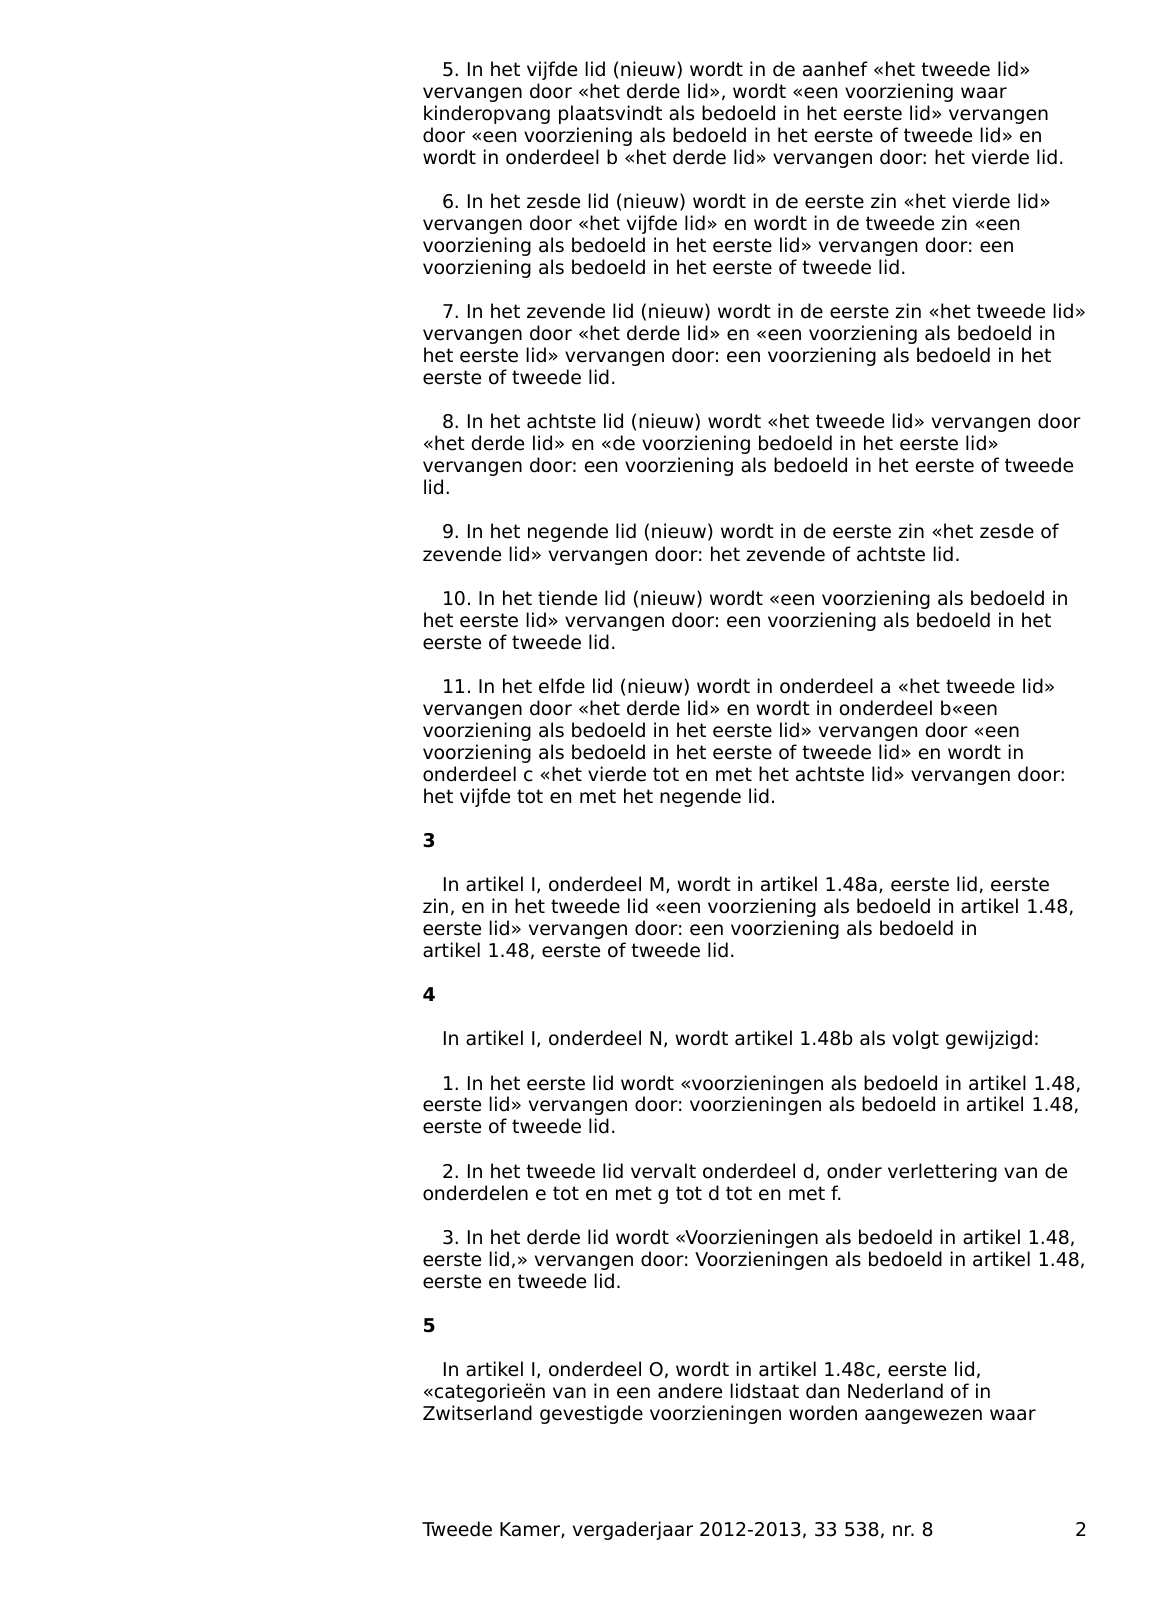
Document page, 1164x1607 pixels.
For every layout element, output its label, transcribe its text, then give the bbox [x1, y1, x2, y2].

text 1. In het eerste lid wordt «voorzieningen als bedoeld in artikel 1.48, eerste lid» vervangen door: voorzieningen als bedoeld in artikel 1.48, eerste of tweede lid. [422, 1072, 1087, 1138]
subtitle 4 [422, 984, 1087, 1006]
text 7. In het zevende lid (nieuw) wordt in de eerste zin «het tweede lid» vervangen door «het derde lid» en «een voorziening als bedoeld in het eerste lid» vervangen door: een voorziening als bedoeld in het eerste of tweede lid. [422, 301, 1087, 389]
text In artikel I, onderdeel O, wordt in artikel 1.48c, eerste lid, «categorieën van in een andere lidstaat dan Nederland of in Zwitserland gevestigde voorzieningen worden aangewezen waar [422, 1359, 1087, 1425]
text 3. In het derde lid wordt «Voorzieningen als bedoeld in artikel 1.48, eerste lid,» vervangen door: Voorzieningen als bedoeld in artikel 1.48, eerste en tweede lid. [422, 1227, 1087, 1293]
text 2. In het tweede lid vervalt onderdeel d, onder verlettering van de onderdelen e tot en met g tot d tot en met f. [422, 1161, 1087, 1204]
text 11. In het elfde lid (nieuw) wordt in onderdeel a «het tweede lid» vervangen door «het derde lid» en wordt in onderdeel b«een voorziening als bedoeld in het eerste lid» vervangen door «een voorziening als bedoeld in het eerste of tweede lid» en wordt in onderdeel c «het vierde tot en met het achtste lid» vervangen door: het vijfde tot en met het negende lid. [422, 676, 1087, 808]
text 5. In het vijfde lid (nieuw) wordt in de aanhef «het tweede lid» vervangen door «het derde lid», wordt «een voorziening waar kinderopvang plaatsvindt als bedoeld in het eerste lid» vervangen door «een voorziening als bedoeld in het eerste of tweede lid» en wordt in onderdeel b «het derde lid» vervangen door: het vierde lid. [422, 59, 1087, 169]
subtitle 3 [422, 830, 1087, 852]
text 6. In het zesde lid (nieuw) wordt in de eerste zin «het vierde lid» vervangen door «het vijfde lid» en wordt in de tweede zin «een voorziening als bedoeld in het eerste lid» vervangen door: een voorziening als bedoeld in het eerste of tweede lid. [422, 191, 1087, 279]
text In artikel I, onderdeel N, wordt artikel 1.48b als volgt gewijzigd: [422, 1028, 1087, 1050]
subtitle 5 [422, 1315, 1087, 1337]
text 10. In het tiende lid (nieuw) wordt «een voorziening als bedoeld in het eerste lid» vervangen door: een voorziening als bedoeld in het eerste of tweede lid. [422, 588, 1087, 653]
text In artikel I, onderdeel M, wordt in artikel 1.48a, eerste lid, eerste zin, en in het tweede lid «een voorziening als bedoeld in artikel 1.48, eerste lid» vervangen door: een voorziening als bedoeld in artikel 1.48, eerste of tweede lid. [422, 874, 1087, 962]
text 9. In het negende lid (nieuw) wordt in de eerste zin «het zesde of zevende lid» vervangen door: het zevende of achtste lid. [422, 521, 1087, 565]
text 8. In het achtste lid (nieuw) wordt «het tweede lid» vervangen door «het derde lid» en «de voorziening bedoeld in het eerste lid» vervangen door: een voorziening als bedoeld in het eerste of tweede lid. [422, 411, 1087, 499]
